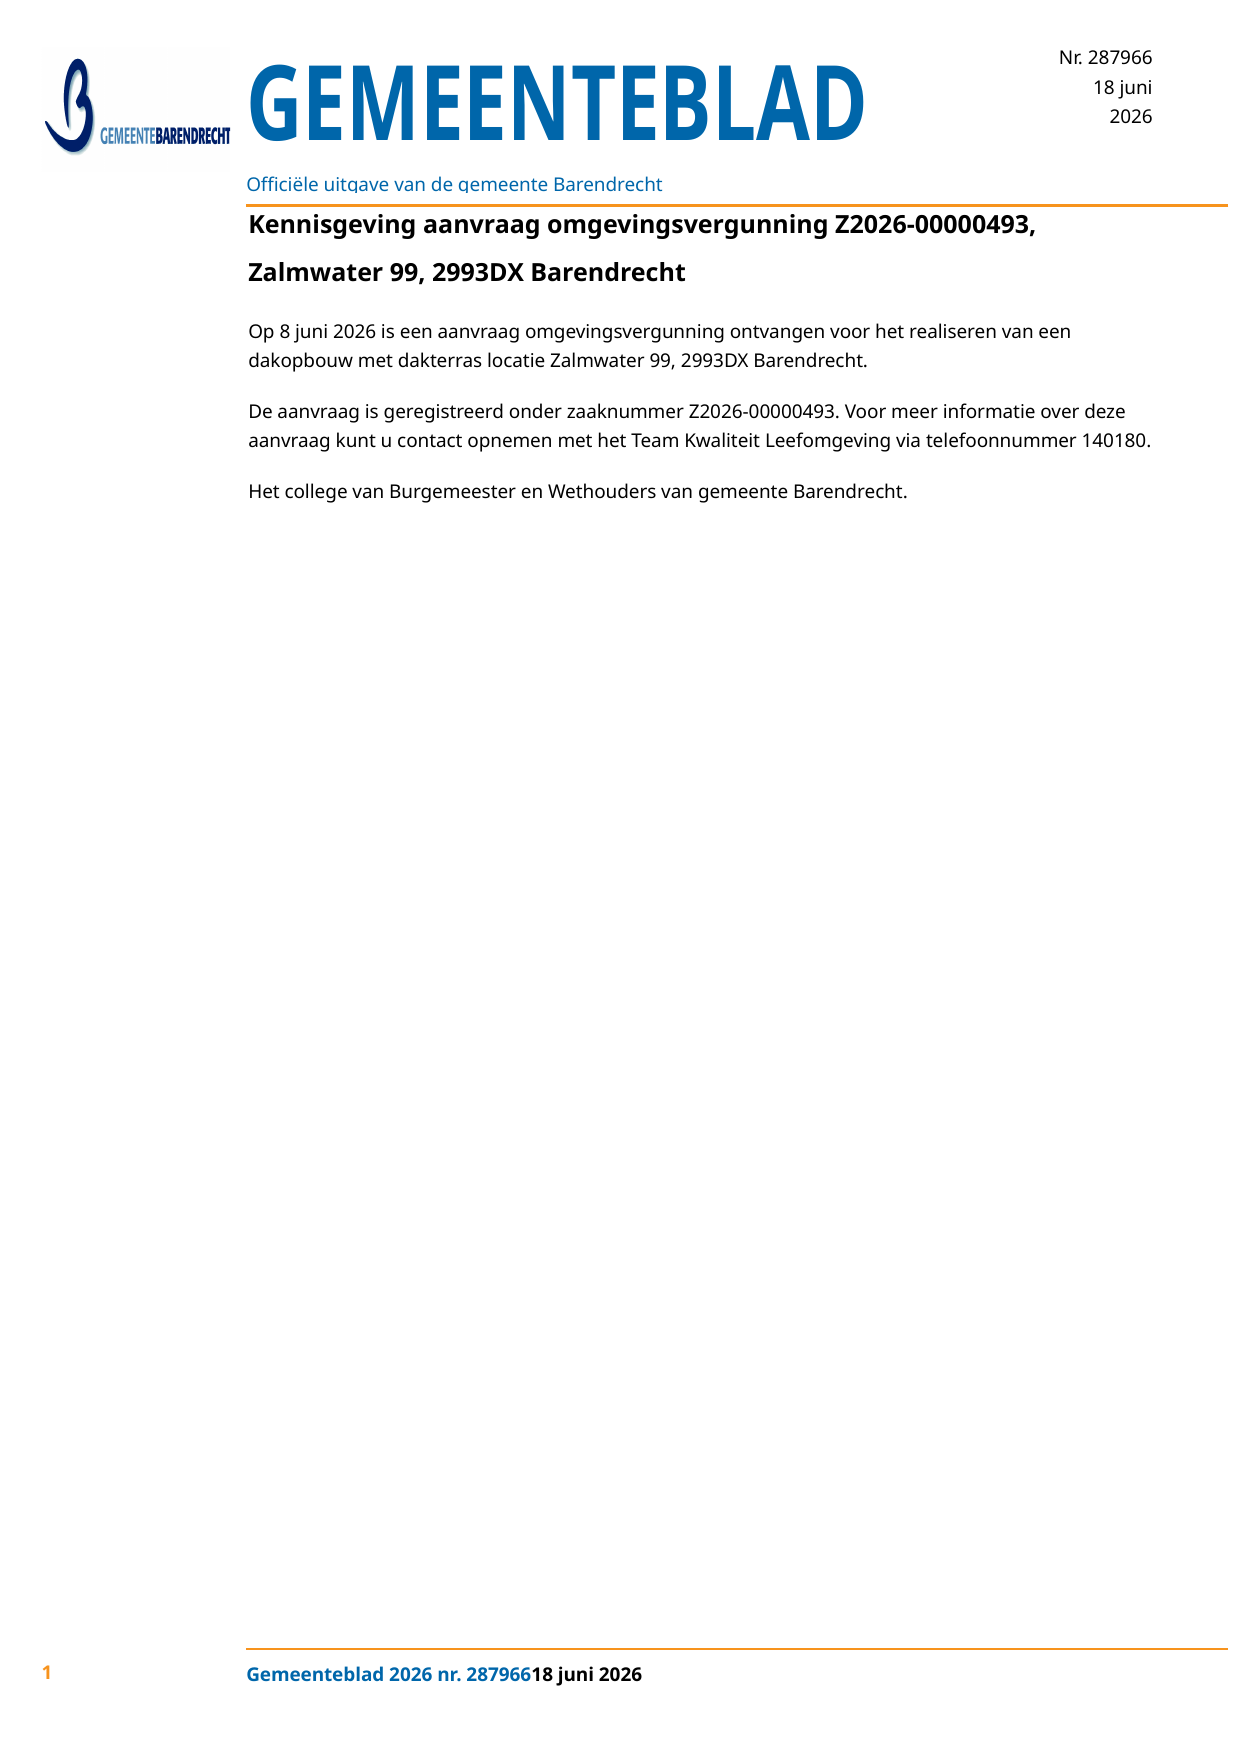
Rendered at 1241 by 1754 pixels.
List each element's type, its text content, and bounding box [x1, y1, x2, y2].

picture [41, 47, 231, 172]
text Kennisgeving aanvraag omgevingsvergunning Z2026-00000493, Zalmwater 99, 2993DX Barendrecht [248, 207, 1152, 288]
text Op 8 juni 2026 is een aanvraag omgevingsvergunning ontvangen voor het realiseren van een dakopbouw met dakterras locatie Zalmwater 99, 2993DX Barendrecht. [248, 318, 1152, 373]
text Het college van Burgemeester en Wethouders van gemeente Barendrecht. [248, 478, 1152, 504]
text De aanvraag is geregistreerd onder zaaknummer Z2026-00000493. Voor meer informatie over deze aanvraag kunt u contact opnemen met het Team Kwaliteit Leefomgeving via telefoonnummer 140180. [248, 398, 1152, 453]
